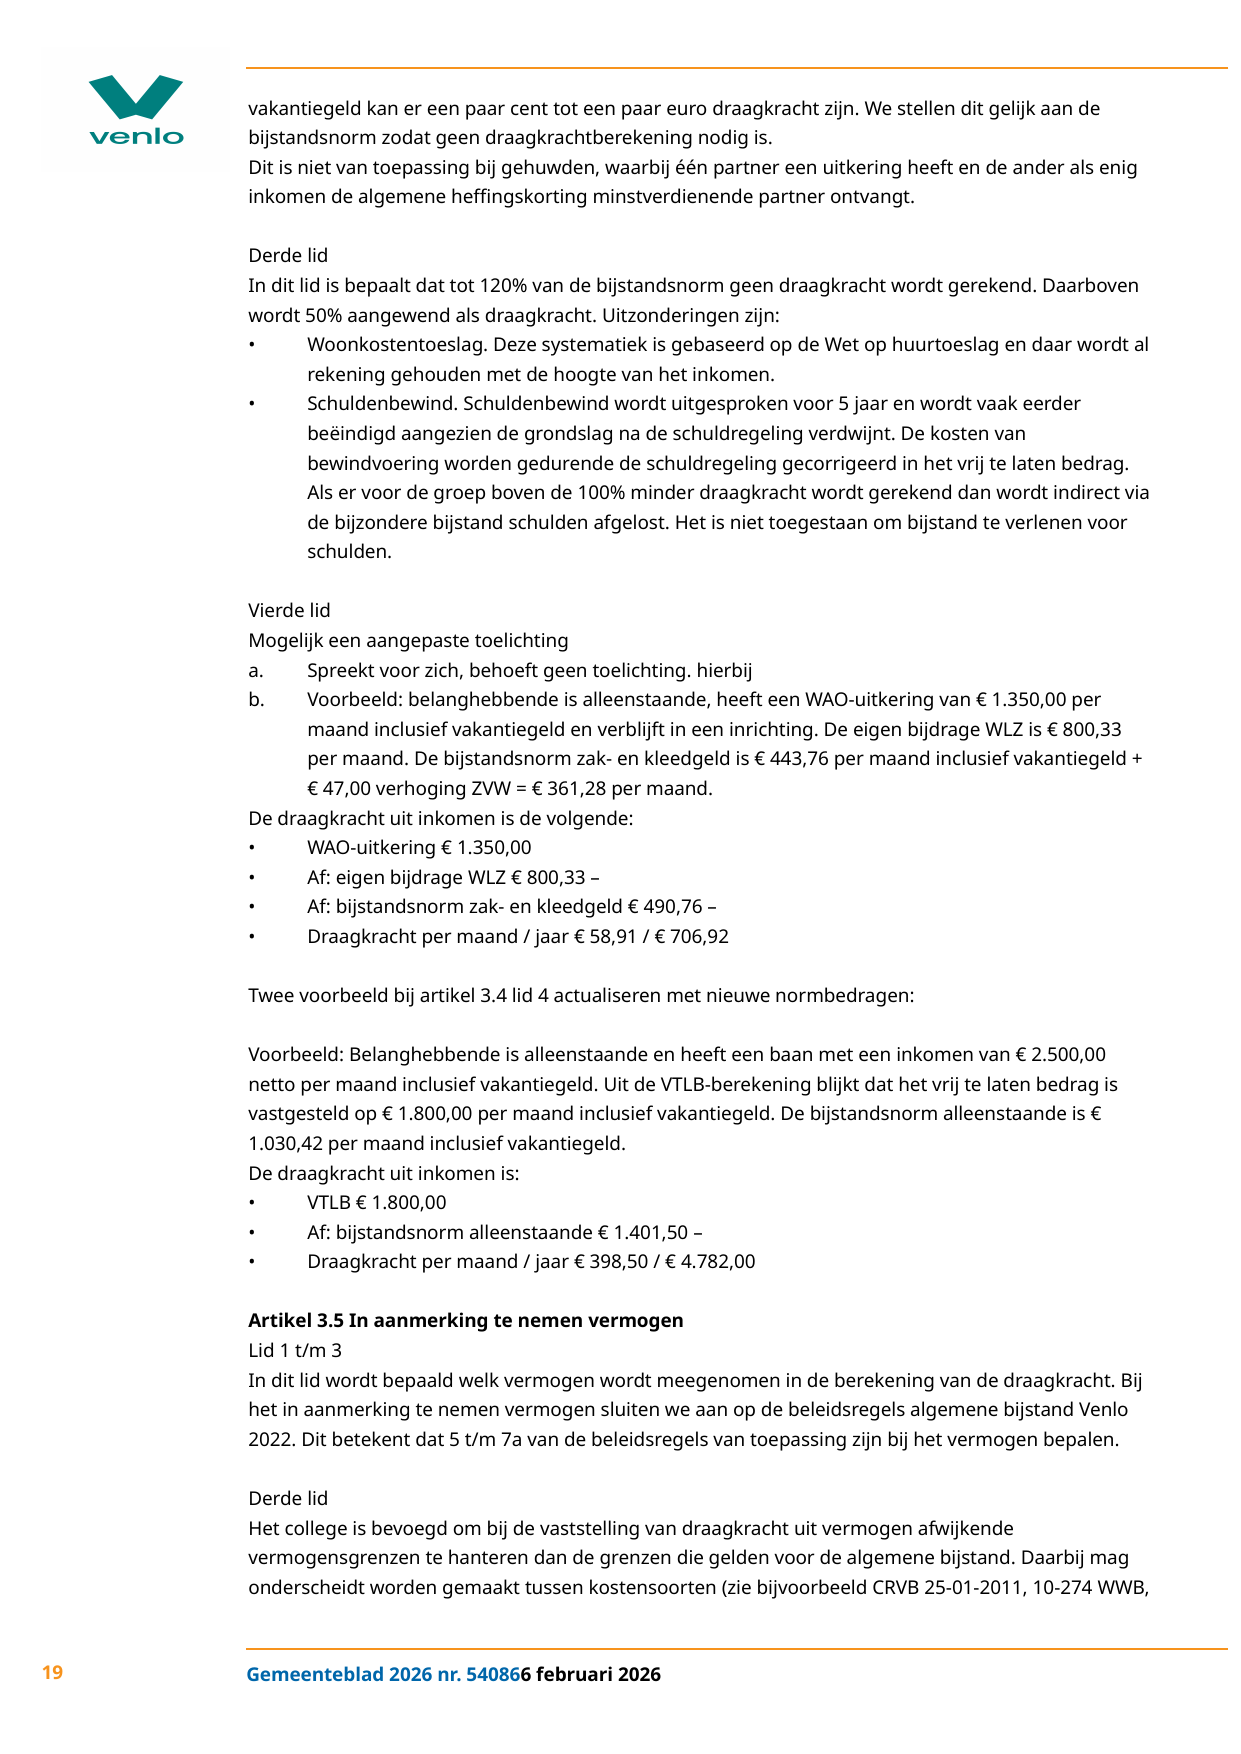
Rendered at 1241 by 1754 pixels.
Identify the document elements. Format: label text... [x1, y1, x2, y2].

list Schuldenbewind. Schuldenbewind wordt uitgesproken voor 5 jaar en wordt vaak eerder beëindigd aangezien de grondslag na de schuldregeling verdwijnt. De kosten van bewindvoering worden gedurende de schuldregeling gecorrigeerd in het vrij te laten bedrag. Als er voor de groep boven de 100% minder draagkracht wordt gerekend dan wordt indirect via de bijzondere bijstand schulden afgelost. Het is niet toegestaan om bijstand te verlenen voor schulden. [248, 391, 1152, 564]
text In dit lid wordt bepaald welk vermogen wordt meegenomen in de berekening van de draagkracht. Bij het in aanmerking te nemen vermogen sluiten we aan op de beleidsregels algemene bijstand Venlo 2022. Dit betekent dat 5 t/m 7a van de beleidsregels van toepassing zijn bij het vermogen bepalen. [248, 1367, 1152, 1452]
text Voorbeeld: Belanghebbende is alleenstaande en heeft een baan met een inkomen van € 2.500,00 netto per maand inclusief vakantiegeld. Uit de VTLB-berekening blijkt dat het vrij te laten bedrag is vastgesteld op € 1.800,00 per maand inclusief vakantiegeld. De bijstandsnorm alleenstaande is € 1.030,42 per maand inclusief vakantiegeld. [248, 1041, 1152, 1156]
list Draagkracht per maand / jaar € 398,50 / € 4.782,00 [248, 1248, 1152, 1274]
text vakantiegeld kan er een paar cent tot een paar euro draagkracht zijn. We stellen dit gelijk aan de bijstandsnorm zodat geen draagkrachtberekening nodig is. [248, 95, 1152, 150]
text In dit lid is bepaalt dat tot 120% van de bijstandsnorm geen draagkracht wordt gerekend. Daarboven wordt 50% aangewend als draagkracht. Uitzonderingen zijn: [248, 272, 1152, 328]
text Vierde lid [248, 598, 1152, 623]
list Spreekt voor zich, behoeft geen toelichting. hierbij [248, 657, 1152, 683]
text Derde lid [248, 243, 1152, 268]
list Draagkracht per maand / jaar € 58,91 / € 706,92 [248, 923, 1152, 949]
list Af: bijstandsnorm zak- en kleedgeld € 490,76 – [248, 893, 1152, 919]
list Af: bijstandsnorm alleenstaande € 1.401,50 – [248, 1219, 1152, 1245]
text De draagkracht uit inkomen is de volgende: [248, 805, 1152, 831]
picture [41, 47, 231, 172]
text Het college is bevoegd om bij de vaststelling van draagkracht uit vermogen afwijkende vermogensgrenzen te hanteren dan de grenzen die gelden voor de algemene bijstand. Daarbij mag onderscheidt worden gemaakt tussen kostensoorten (zie bijvoorbeeld CRVB 25-01-2011, 10-274 WWB, [248, 1515, 1152, 1600]
text Derde lid [248, 1485, 1152, 1511]
text Twee voorbeeld bij artikel 3.4 lid 4 actualiseren met nieuwe normbedragen: [248, 982, 1152, 1008]
list Voorbeeld: belanghebbende is alleenstaande, heeft een WAO-uitkering van € 1.350,00 per maand inclusief vakantiegeld en verblijft in een inrichting. De eigen bijdrage WLZ is € 800,33 per maand. De bijstandsnorm zak- en kleedgeld is € 443,76 per maand inclusief vakantiegeld + € 47,00 verhoging ZVW = € 361,28 per maand. [248, 686, 1152, 801]
text De draagkracht uit inkomen is: [248, 1160, 1152, 1186]
text Artikel 3.5 In aanmerking te nemen vermogen [248, 1308, 1152, 1333]
list Af: eigen bijdrage WLZ € 800,33 – [248, 864, 1152, 890]
list WAO-uitkering € 1.350,00 [248, 834, 1152, 860]
text Lid 1 t/m 3 [248, 1337, 1152, 1363]
list Woonkostentoeslag. Deze systematiek is gebaseerd op de Wet op huurtoeslag en daar wordt al rekening gehouden met de hoogte van het inkomen. [248, 331, 1152, 387]
list VTLB € 1.800,00 [248, 1189, 1152, 1215]
text Mogelijk een aangepaste toelichting [248, 627, 1152, 653]
text Dit is niet van toepassing bij gehuwden, waarbij één partner een uitkering heeft en de ander als enig inkomen de algemene heffingskorting minstverdienende partner ontvangt. [248, 154, 1152, 209]
